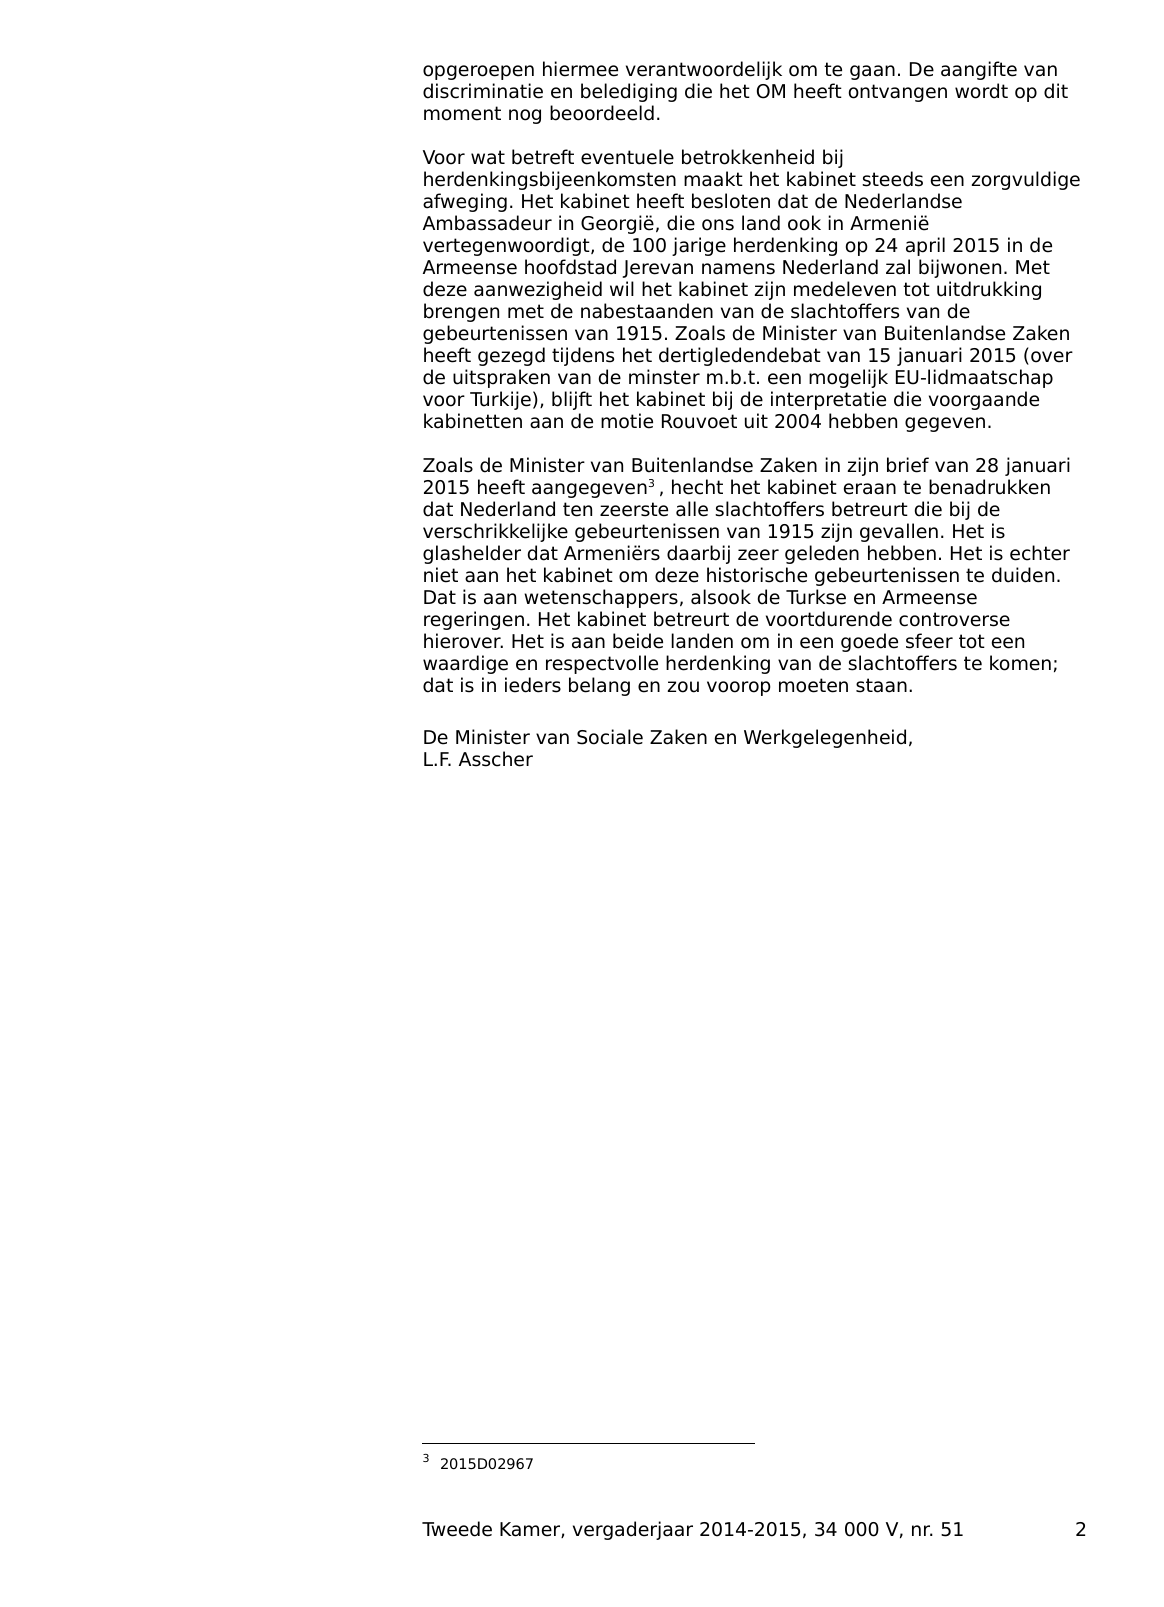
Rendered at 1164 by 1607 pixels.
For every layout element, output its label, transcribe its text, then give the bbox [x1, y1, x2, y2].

text opgeroepen hiermee verantwoordelijk om te gaan. De aangifte van discriminatie en belediging die het OM heeft ontvangen wordt op dit moment nog beoordeeld. [422, 59, 1087, 125]
text Zoals de Minister van Buitenlandse Zaken in zijn brief van 28 januari 2015 heeft aangegeven, hecht het kabinet eraan te benadrukken dat Nederland ten zeerste alle slachtoffers betreurt die bij de verschrikkelijke gebeurtenissen van 1915 zijn gevallen. Het is glashelder dat Armeniërs daarbij zeer geleden hebben. Het is echter niet aan het kabinet om deze historische gebeurtenissen te duiden. Dat is aan wetenschappers, alsook de Turkse en Armeense regeringen. Het kabinet betreurt de voortdurende controverse hierover. Het is aan beide landen om in een goede sfeer tot een waardige en respectvolle herdenking van de slachtoffers te komen; dat is in ieders belang en zou voorop moeten staan. [422, 455, 1087, 697]
text De Minister van Sociale Zaken en Werkgelegenheid, L.F. Asscher [422, 727, 1087, 771]
text Voor wat betreft eventuele betrokkenheid bij herdenkingsbijeenkomsten maakt het kabinet steeds een zorgvuldige afweging. Het kabinet heeft besloten dat de Nederlandse Ambassadeur in Georgië, die ons land ook in Armenië vertegenwoordigt, de 100 jarige herdenking op 24 april 2015 in de Armeense hoofdstad Jerevan namens Nederland zal bijwonen. Met deze aanwezigheid wil het kabinet zijn medeleven tot uitdrukking brengen met de nabestaanden van de slachtoffers van de gebeurtenissen van 1915. Zoals de Minister van Buitenlandse Zaken heeft gezegd tijdens het dertigledendebat van 15 januari 2015 (over de uitspraken van de minster m.b.t. een mogelijk EU-lidmaatschap voor Turkije), blijft het kabinet bij de interpretatie die voorgaande kabinetten aan de motie Rouvoet uit 2004 hebben gegeven. [422, 147, 1087, 433]
text 2015D02967 [422, 1452, 1087, 1474]
